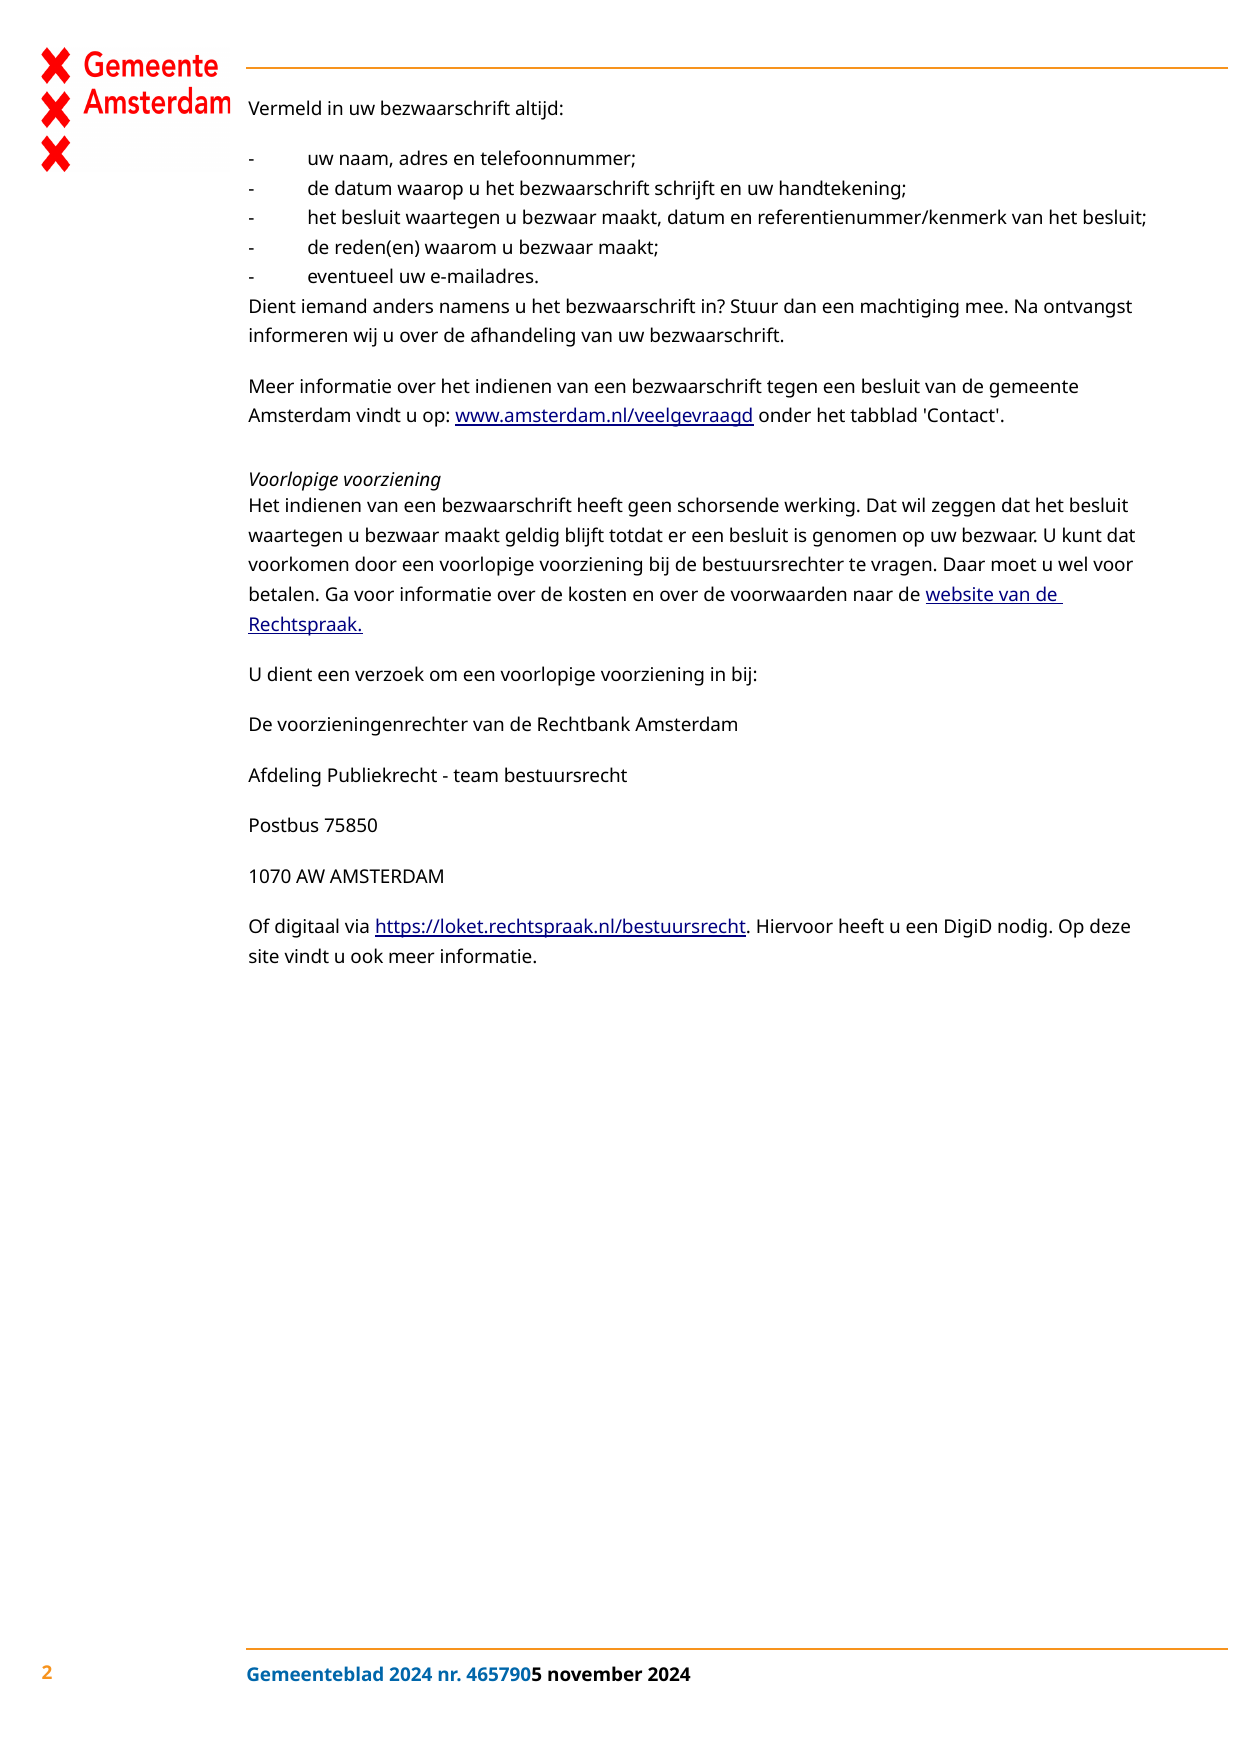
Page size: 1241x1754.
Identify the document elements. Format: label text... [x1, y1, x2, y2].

text Afdeling Publiekrecht - team bestuursrecht [248, 762, 1152, 788]
text Postbus 75850 [248, 812, 1152, 838]
text Dient iemand anders namens u het bezwaarschrift in? Stuur dan een machtiging mee. Na ontvangst informeren wij u over de afhandeling van uw bezwaarschrift. [248, 293, 1152, 348]
list de datum waarop u het bezwaarschrift schrijft en uw handtekening; [248, 175, 1152, 201]
text Vermeld in uw bezwaarschrift altijd: [248, 95, 1152, 121]
list uw naam, adres en telefoonnummer; [248, 145, 1152, 171]
text De voorzieningenrechter van de Rechtbank Amsterdam [248, 712, 1152, 737]
list eventueel uw e-mailadres. [248, 263, 1152, 289]
text Meer informatie over het indienen van een bezwaarschrift tegen een besluit van de gemeente Amsterdam vindt u op: www.amsterdam.nl/veelgevraagd onder het tabblad 'Contact'. [248, 373, 1152, 428]
text U dient een verzoek om een voorlopige voorziening in bij: [248, 661, 1152, 687]
text Of digitaal via https://loket.rechtspraak.nl/bestuursrecht. Hiervoor heeft u een DigiD nodig. Op deze site vindt u ook meer informatie. [248, 913, 1152, 968]
list het besluit waartegen u bezwaar maakt, datum en referentienummer/kenmerk van het besluit; [248, 204, 1152, 230]
text Voorlopige voorziening [248, 467, 1152, 492]
picture [41, 47, 231, 172]
text Het indienen van een bezwaarschrift heeft geen schorsende werking. Dat wil zeggen dat het besluit waartegen u bezwaar maakt geldig blijft totdat er een besluit is genomen op uw bezwaar. U kunt dat voorkomen door een voorlopige voorziening bij de bestuursrechter te vragen. Daar moet u wel voor betalen. Ga voor informatie over de kosten en over de voorwaarden naar de website van de Rechtspraak. [248, 492, 1152, 636]
text 1070 AW AMSTERDAM [248, 863, 1152, 888]
list de reden(en) waarom u bezwaar maakt; [248, 234, 1152, 260]
